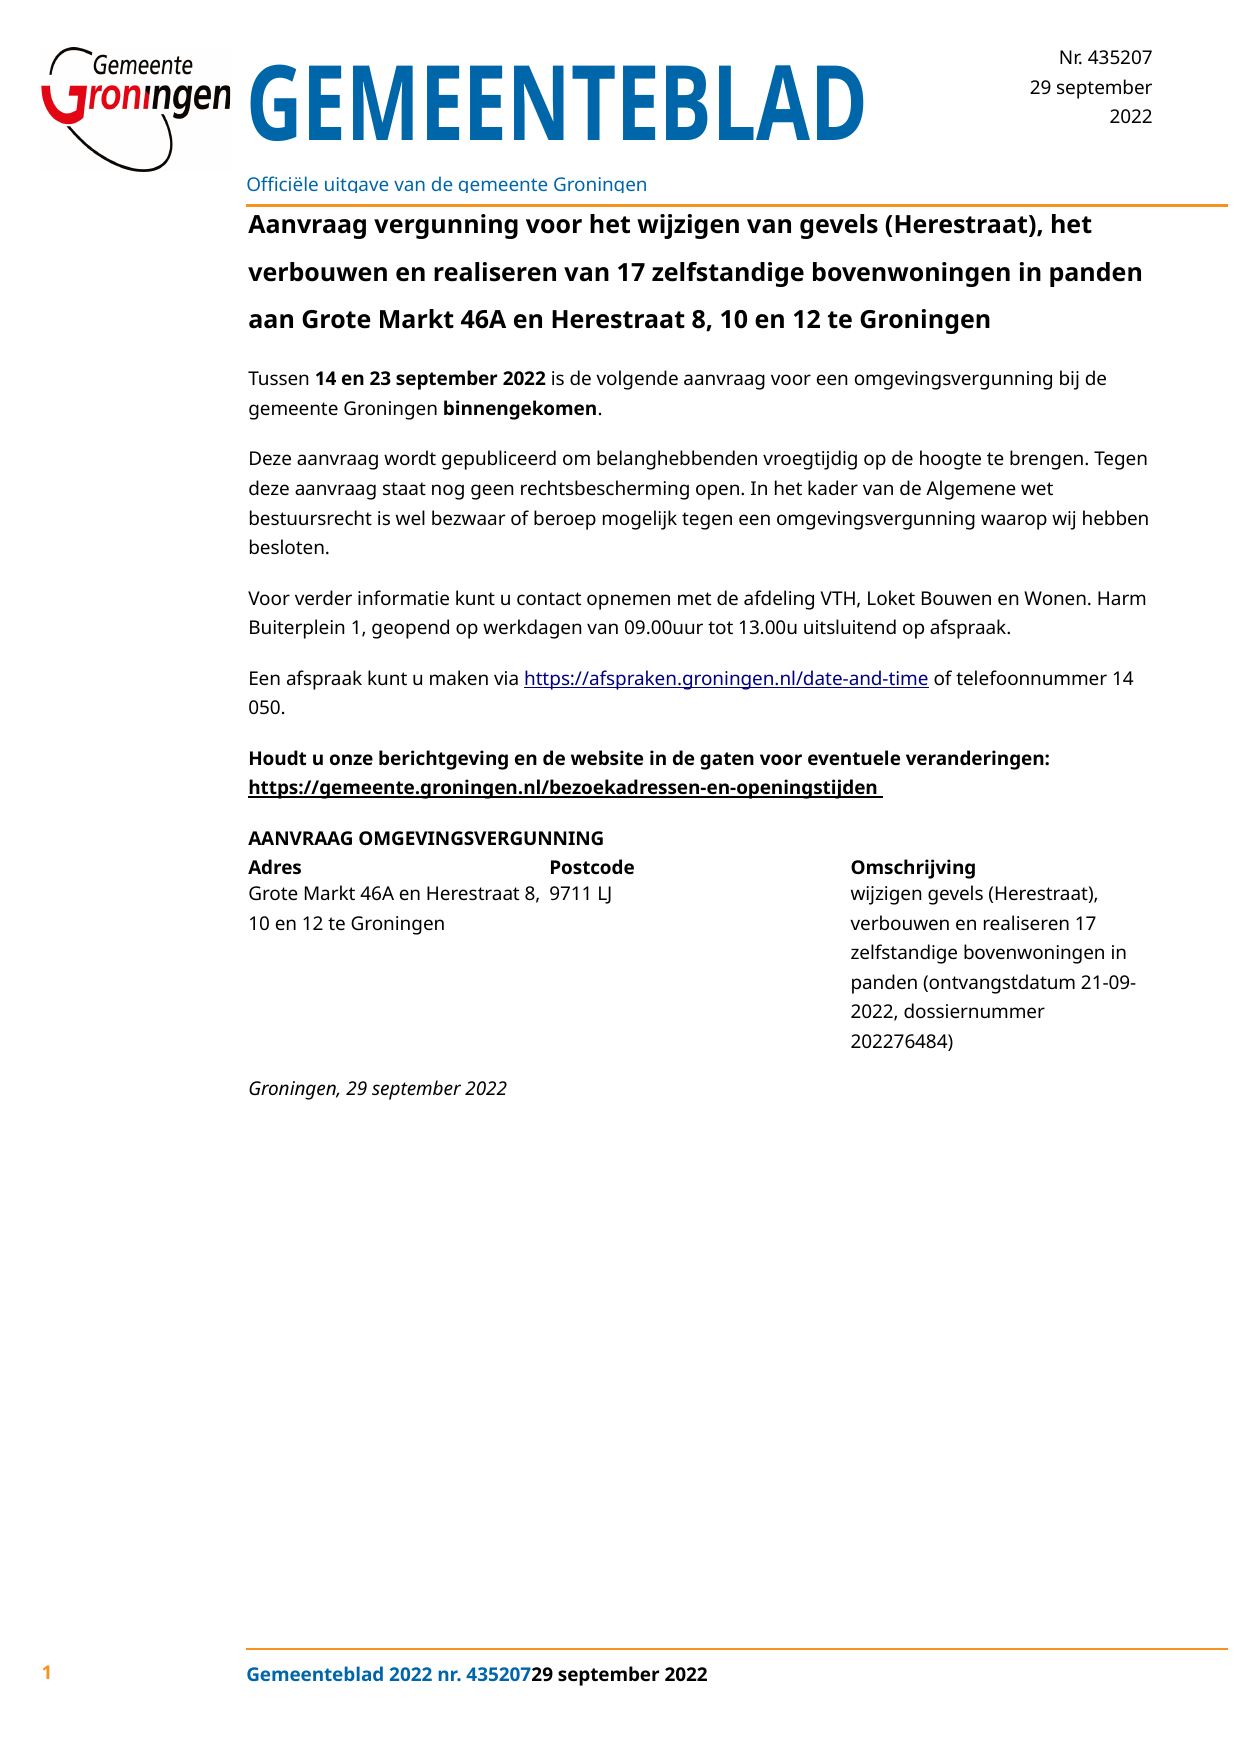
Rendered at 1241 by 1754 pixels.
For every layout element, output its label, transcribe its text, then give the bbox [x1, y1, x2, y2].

text Een afspraak kunt u maken via https://afspraken.groningen.nl/date-and-time of telefoonnummer 14 050. [248, 665, 1152, 720]
text Voor verder informatie kunt u contact opnemen met de afdeling VTH, Loket Bouwen en Wonen. Harm Buiterplein 1, geopend op werkdagen van 09.00uur tot 13.00u uitsluitend op afspraak. [248, 585, 1152, 640]
text AANVRAAG OMGEVINGSVERGUNNING [248, 825, 1152, 850]
table_header Omschrijving [850, 854, 1152, 880]
text Deze aanvraag wordt gepubliceerd om belanghebbenden vroegtijdig op de hoogte te brengen. Tegen deze aanvraag staat nog geen rechtsbescherming open. In het kader van de Algemene wet bestuursrecht is wel bezwaar of beroep mogelijk tegen een omgevingsvergunning waarop wij hebben besloten. [248, 446, 1152, 560]
table_header Adres [248, 854, 549, 880]
picture [41, 47, 231, 172]
text Aanvraag vergunning voor het wijzigen van gevels (Herestraat), het verbouwen en realiseren van 17 zelfstandige bovenwoningen in panden aan Grote Markt 46A en Herestraat 8, 10 en 12 te Groningen [248, 207, 1152, 336]
text Tussen 14 en 23 september 2022 is de volgende aanvraag voor een omgevingsvergunning bij de gemeente Groningen binnengekomen. [248, 366, 1152, 421]
text Houdt u onze berichtgeving en de website in de gaten voor eventuele veranderingen: https://gemeente.groningen.nl/bezoekadressen-en-openingstijden [248, 745, 1152, 800]
table_cell 9711 LJ [549, 880, 850, 1054]
table_header Postcode [549, 854, 850, 880]
table_cell wijzigen gevels (Herestraat), verbouwen en realiseren 17 zelfstandige bovenwoningen in panden (ontvangstdatum 21-09-2022, dossiernummer 202276484) [850, 880, 1152, 1054]
table_cell Grote Markt 46A en Herestraat 8, 10 en 12 te Groningen [248, 880, 549, 1054]
text Groningen, 29 september 2022 [248, 1075, 1152, 1101]
